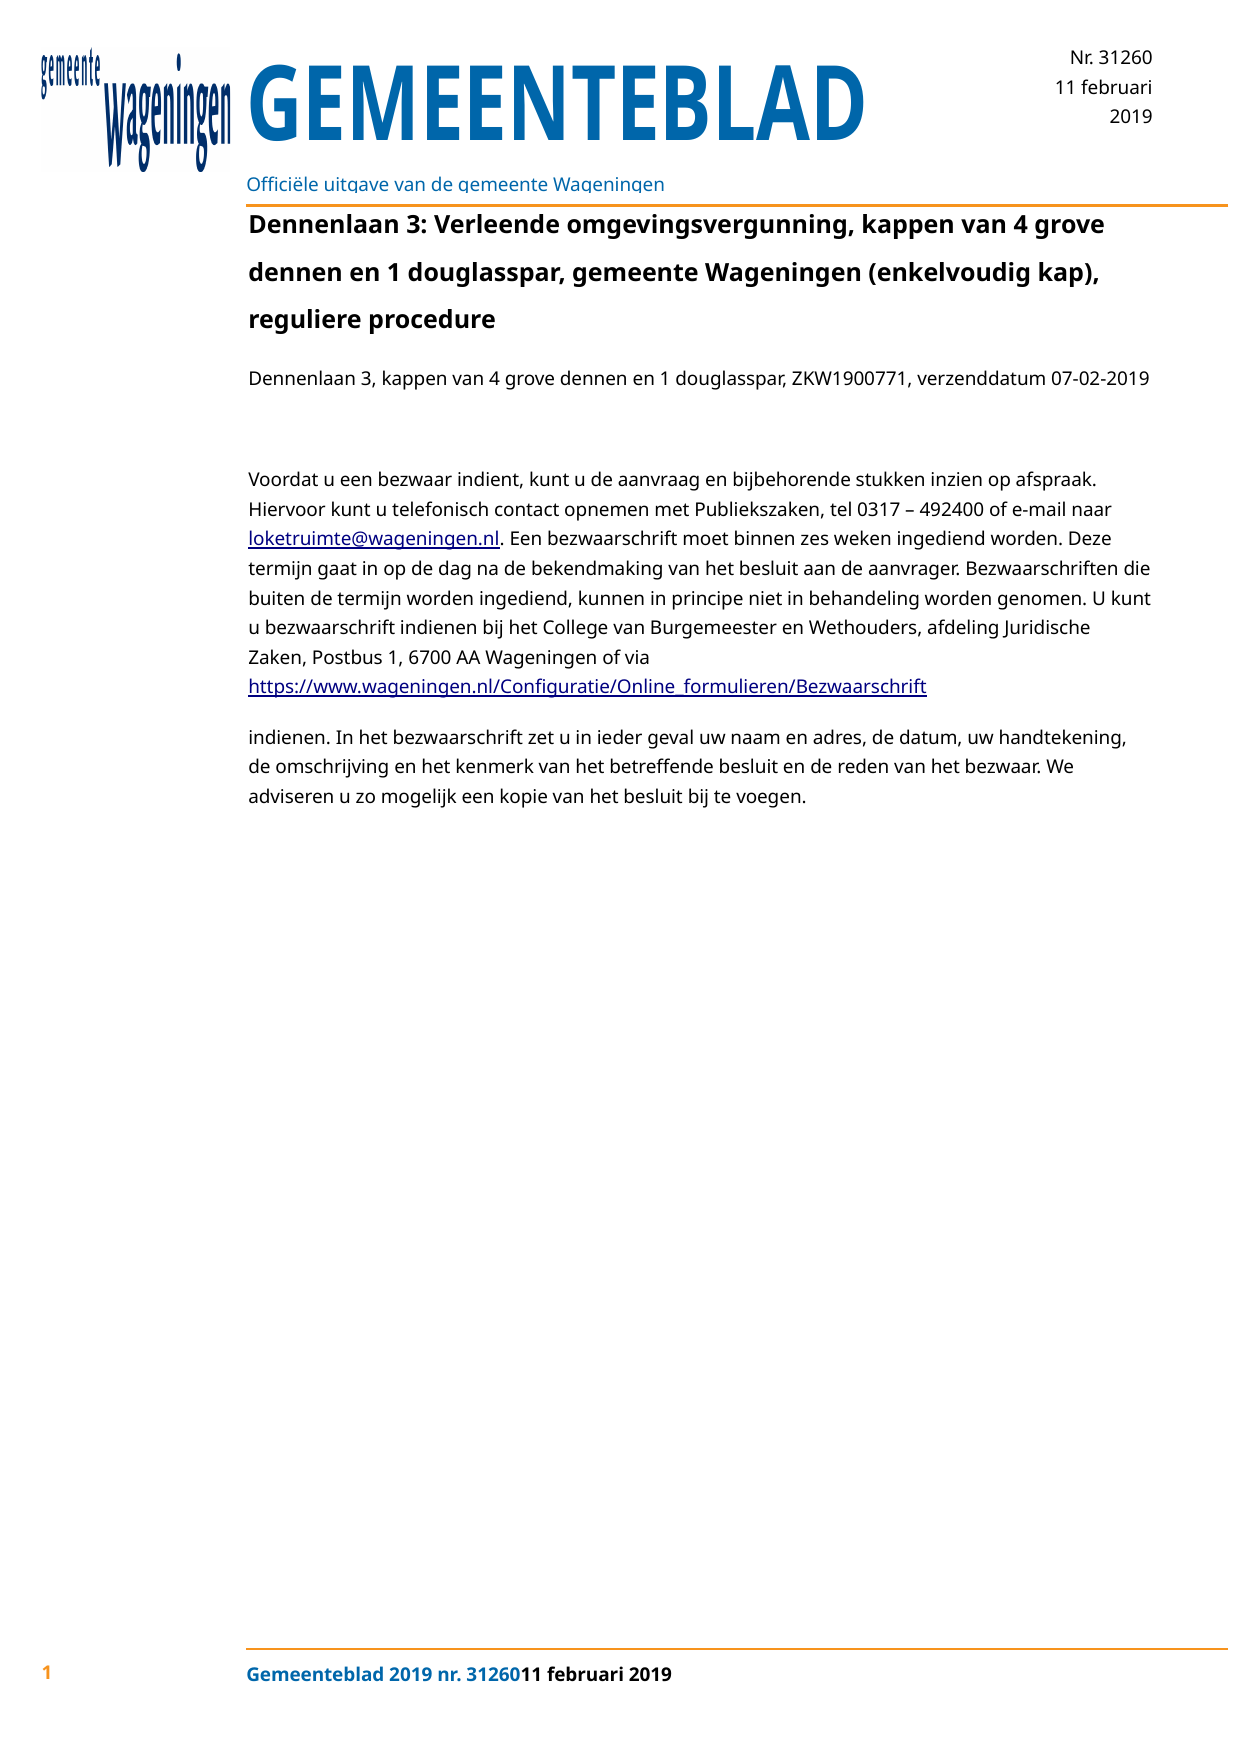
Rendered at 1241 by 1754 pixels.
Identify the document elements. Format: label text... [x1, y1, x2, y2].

text indienen. In het bezwaarschrift zet u in ieder geval uw naam en adres, de datum, uw handtekening, de omschrijving en het kenmerk van het betreffende besluit en de reden van het bezwaar. We adviseren u zo mogelijk een kopie van het besluit bij te voegen. [248, 724, 1152, 809]
text Dennenlaan 3, kappen van 4 grove dennen en 1 douglasspar, ZKW1900771, verzenddatum 07-02-2019 [248, 366, 1152, 391]
text Voordat u een bezwaar indient, kunt u de aanvraag en bijbehorende stukken inzien op afspraak. Hiervoor kunt u telefonisch contact opnemen met Publiekszaken, tel 0317 – 492400 of e-mail naar loketruimte@wageningen.nl. Een bezwaarschrift moet binnen zes weken ingediend worden. Deze termijn gaat in op de dag na de bekendmaking van het besluit aan de aanvrager. Bezwaarschriften die buiten de termijn worden ingediend, kunnen in principe niet in behandeling worden genomen. U kunt u bezwaarschrift indienen bij het College van Burgemeester en Wethouders, afdeling Juridische Zaken, Postbus 1, 6700 AA Wageningen of via https://www.wageningen.nl/Configuratie/Online_formulieren/Bezwaarschrift [248, 466, 1152, 699]
picture [41, 47, 231, 172]
text Dennenlaan 3: Verleende omgevingsvergunning, kappen van 4 grove dennen en 1 douglasspar, gemeente Wageningen (enkelvoudig kap), reguliere procedure [248, 207, 1152, 336]
